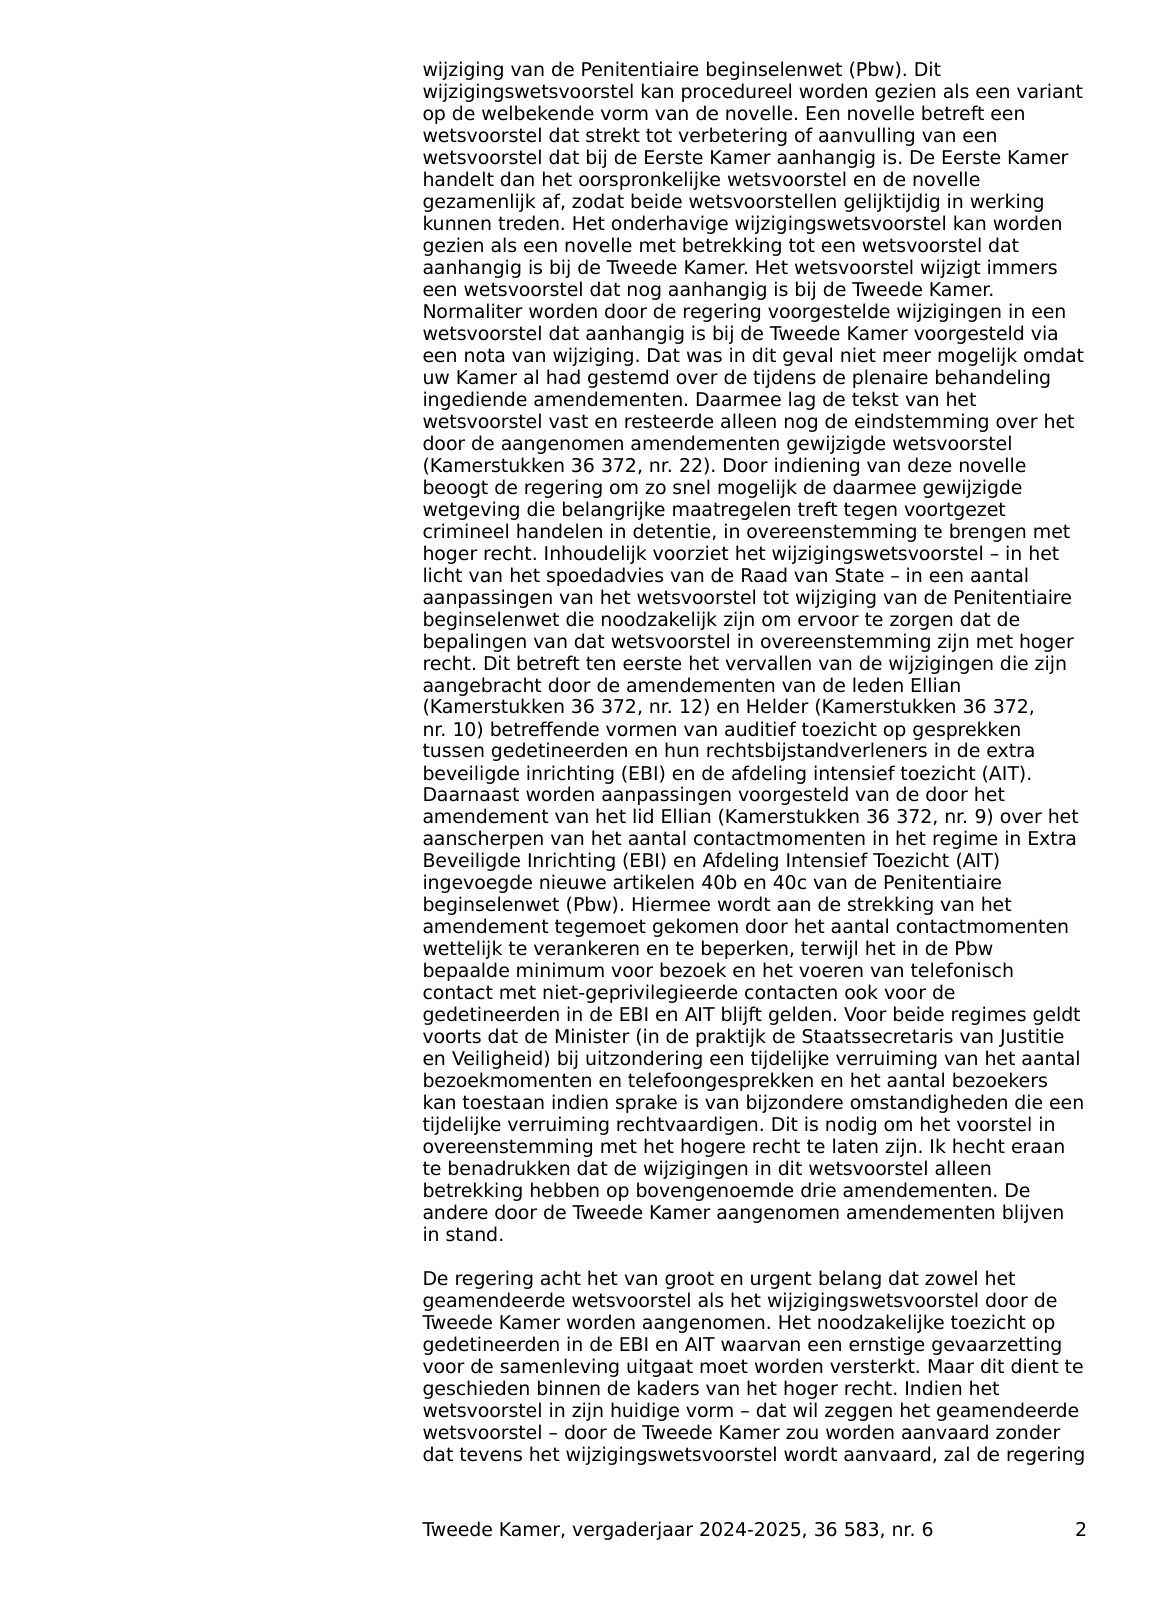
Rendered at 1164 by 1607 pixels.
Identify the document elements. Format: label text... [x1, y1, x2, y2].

text De regering acht het van groot en urgent belang dat zowel het geamendeerde wetsvoorstel als het wijzigingswetsvoorstel door de Tweede Kamer worden aangenomen. Het noodzakelijke toezicht op gedetineerden in de EBI en AIT waarvan een ernstige gevaarzetting voor de samenleving uitgaat moet worden versterkt. Maar dit dient te geschieden binnen de kaders van het hoger recht. Indien het wetsvoorstel in zijn huidige vorm – dat wil zeggen het geamendeerde wetsvoorstel – door de Tweede Kamer zou worden aanvaard zonder dat tevens het wijzigingswetsvoorstel wordt aanvaard, zal de regering [422, 1268, 1087, 1466]
text wijziging van de Penitentiaire beginselenwet (Pbw). Dit wijzigingswetsvoorstel kan procedureel worden gezien als een variant op de welbekende vorm van de novelle. Een novelle betreft een wetsvoorstel dat strekt tot verbetering of aanvulling van een wetsvoorstel dat bij de Eerste Kamer aanhangig is. De Eerste Kamer handelt dan het oorspronkelijke wetsvoorstel en de novelle gezamenlijk af, zodat beide wetsvoorstellen gelijktijdig in werking kunnen treden. Het onderhavige wijzigingswetsvoorstel kan worden gezien als een novelle met betrekking tot een wetsvoorstel dat aanhangig is bij de Tweede Kamer. Het wetsvoorstel wijzigt immers een wetsvoorstel dat nog aanhangig is bij de Tweede Kamer. Normaliter worden door de regering voorgestelde wijzigingen in een wetsvoorstel dat aanhangig is bij de Tweede Kamer voorgesteld via een nota van wijziging. Dat was in dit geval niet meer mogelijk omdat uw Kamer al had gestemd over de tijdens de plenaire behandeling ingediende amendementen. Daarmee lag de tekst van het wetsvoorstel vast en resteerde alleen nog de eindstemming over het door de aangenomen amendementen gewijzigde wetsvoorstel (Kamerstukken 36 372, nr. 22). Door indiening van deze novelle beoogt de regering om zo snel mogelijk de daarmee gewijzigde wetgeving die belangrijke maatregelen treft tegen voortgezet crimineel handelen in detentie, in overeenstemming te brengen met hoger recht. Inhoudelijk voorziet het wijzigingswetsvoorstel – in het licht van het spoedadvies van de Raad van State – in een aantal aanpassingen van het wetsvoorstel tot wijziging van de Penitentiaire beginselenwet die noodzakelijk zijn om ervoor te zorgen dat de bepalingen van dat wetsvoorstel in overeenstemming zijn met hoger recht. Dit betreft ten eerste het vervallen van de wijzigingen die zijn aangebracht door de amendementen van de leden Ellian (Kamerstukken 36 372, nr. 12) en Helder (Kamerstukken 36 372, nr. 10) betreffende vormen van auditief toezicht op gesprekken tussen gedetineerden en hun rechtsbijstandverleners in de extra beveiligde inrichting (EBI) en de afdeling intensief toezicht (AIT). Daarnaast worden aanpassingen voorgesteld van de door het amendement van het lid Ellian (Kamerstukken 36 372, nr. 9) over het aanscherpen van het aantal contactmomenten in het regime in Extra Beveiligde Inrichting (EBI) en Afdeling Intensief Toezicht (AIT) ingevoegde nieuwe artikelen 40b en 40c van de Penitentiaire beginselenwet (Pbw). Hiermee wordt aan de strekking van het amendement tegemoet gekomen door het aantal contactmomenten wettelijk te verankeren en te beperken, terwijl het in de Pbw bepaalde minimum voor bezoek en het voeren van telefonisch contact met niet-geprivilegieerde contacten ook voor de gedetineerden in de EBI en AIT blijft gelden. Voor beide regimes geldt voorts dat de Minister (in de praktijk de Staatssecretaris van Justitie en Veiligheid) bij uitzondering een tijdelijke verruiming van het aantal bezoekmomenten en telefoongesprekken en het aantal bezoekers kan toestaan indien sprake is van bijzondere omstandigheden die een tijdelijke verruiming rechtvaardigen. Dit is nodig om het voorstel in overeenstemming met het hogere recht te laten zijn. Ik hecht eraan te benadrukken dat de wijzigingen in dit wetsvoorstel alleen betrekking hebben op bovengenoemde drie amendementen. De andere door de Tweede Kamer aangenomen amendementen blijven in stand. [422, 59, 1087, 1246]
